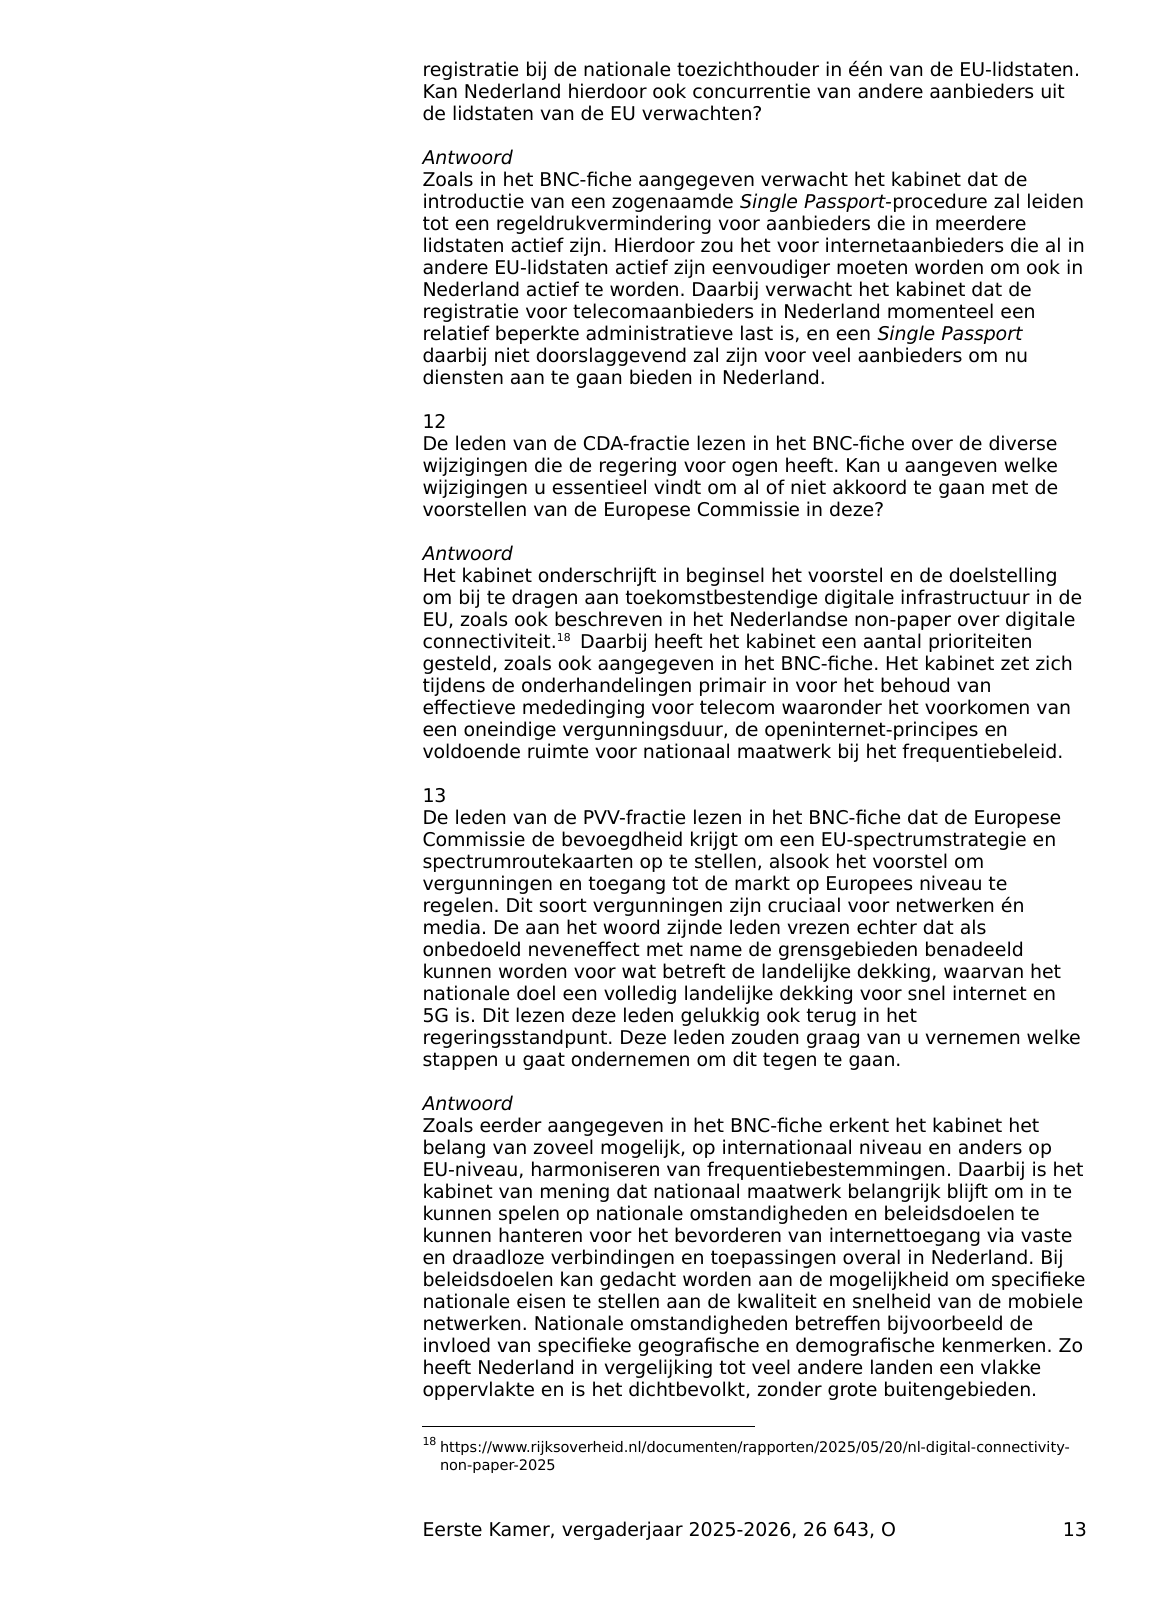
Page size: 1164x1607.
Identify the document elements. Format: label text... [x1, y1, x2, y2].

text Zoals in het BNC-fiche aangegeven verwacht het kabinet dat de introductie van een zogenaamde Single Passport-procedure zal leiden tot een regeldrukvermindering voor aanbieders die in meerdere lidstaten actief zijn. Hierdoor zou het voor internetaanbieders die al in andere EU-lidstaten actief zijn eenvoudiger moeten worden om ook in Nederland actief te worden. Daarbij verwacht het kabinet dat de registratie voor telecomaanbieders in Nederland momenteel een relatief beperkte administratieve last is, en een Single Passport daarbij niet doorslaggevend zal zijn voor veel aanbieders om nu diensten aan te gaan bieden in Nederland. [422, 169, 1087, 389]
text Zoals eerder aangegeven in het BNC-fiche erkent het kabinet het belang van zoveel mogelijk, op internationaal niveau en anders op EU-niveau, harmoniseren van frequentiebestemmingen. Daarbij is het kabinet van mening dat nationaal maatwerk belangrijk blijft om in te kunnen spelen op nationale omstandigheden en beleidsdoelen te kunnen hanteren voor het bevorderen van internettoegang via vaste en draadloze verbindingen en toepassingen overal in Nederland. Bij beleidsdoelen kan gedacht worden aan de mogelijkheid om specifieke nationale eisen te stellen aan de kwaliteit en snelheid van de mobiele netwerken. Nationale omstandigheden betreffen bijvoorbeeld de invloed van specifieke geografische en demografische kenmerken. Zo heeft Nederland in vergelijking tot veel andere landen een vlakke oppervlakte en is het dichtbevolkt, zonder grote buitengebieden. [422, 1115, 1087, 1401]
text Het kabinet onderschrijft in beginsel het voorstel en de doelstelling om bij te dragen aan toekomstbestendige digitale infrastructuur in de EU, zoals ook beschreven in het Nederlandse non-paper over digitale connectiviteit. Daarbij heeft het kabinet een aantal prioriteiten gesteld, zoals ook aangegeven in het BNC-fiche. Het kabinet zet zich tijdens de onderhandelingen primair in voor het behoud van effectieve mededinging voor telecom waaronder het voorkomen van een oneindige vergunningsduur, de openinternet-principes en voldoende ruimte voor nationaal maatwerk bij het frequentiebeleid. [422, 565, 1087, 763]
text Antwoord [422, 543, 1087, 565]
text registratie bij de nationale toezichthouder in één van de EU-lidstaten. Kan Nederland hierdoor ook concurrentie van andere aanbieders uit de lidstaten van de EU verwachten? [422, 59, 1087, 125]
text https://www.rijksoverheid.nl/documenten/rapporten/2025/05/20/nl-digital-connectivity-non-paper-2025 [422, 1435, 1087, 1474]
text De leden van de CDA-fractie lezen in het BNC-fiche over de diverse wijzigingen die de regering voor ogen heeft. Kan u aangeven welke wijzigingen u essentieel vindt om al of niet akkoord te gaan met de voorstellen van de Europese Commissie in deze? [422, 433, 1087, 521]
text Antwoord [422, 1093, 1087, 1115]
text 13 [422, 785, 1087, 807]
text 12 [422, 411, 1087, 433]
text De leden van de PVV-fractie lezen in het BNC-fiche dat de Europese Commissie de bevoegdheid krijgt om een EU-spectrumstrategie en spectrumroutekaarten op te stellen, alsook het voorstel om vergunningen en toegang tot de markt op Europees niveau te regelen. Dit soort vergunningen zijn cruciaal voor netwerken én media. De aan het woord zijnde leden vrezen echter dat als onbedoeld neveneffect met name de grensgebieden benadeeld kunnen worden voor wat betreft de landelijke dekking, waarvan het nationale doel een volledig landelijke dekking voor snel internet en 5G is. Dit lezen deze leden gelukkig ook terug in het regeringsstandpunt. Deze leden zouden graag van u vernemen welke stappen u gaat ondernemen om dit tegen te gaan. [422, 807, 1087, 1071]
text Antwoord [422, 147, 1087, 169]
